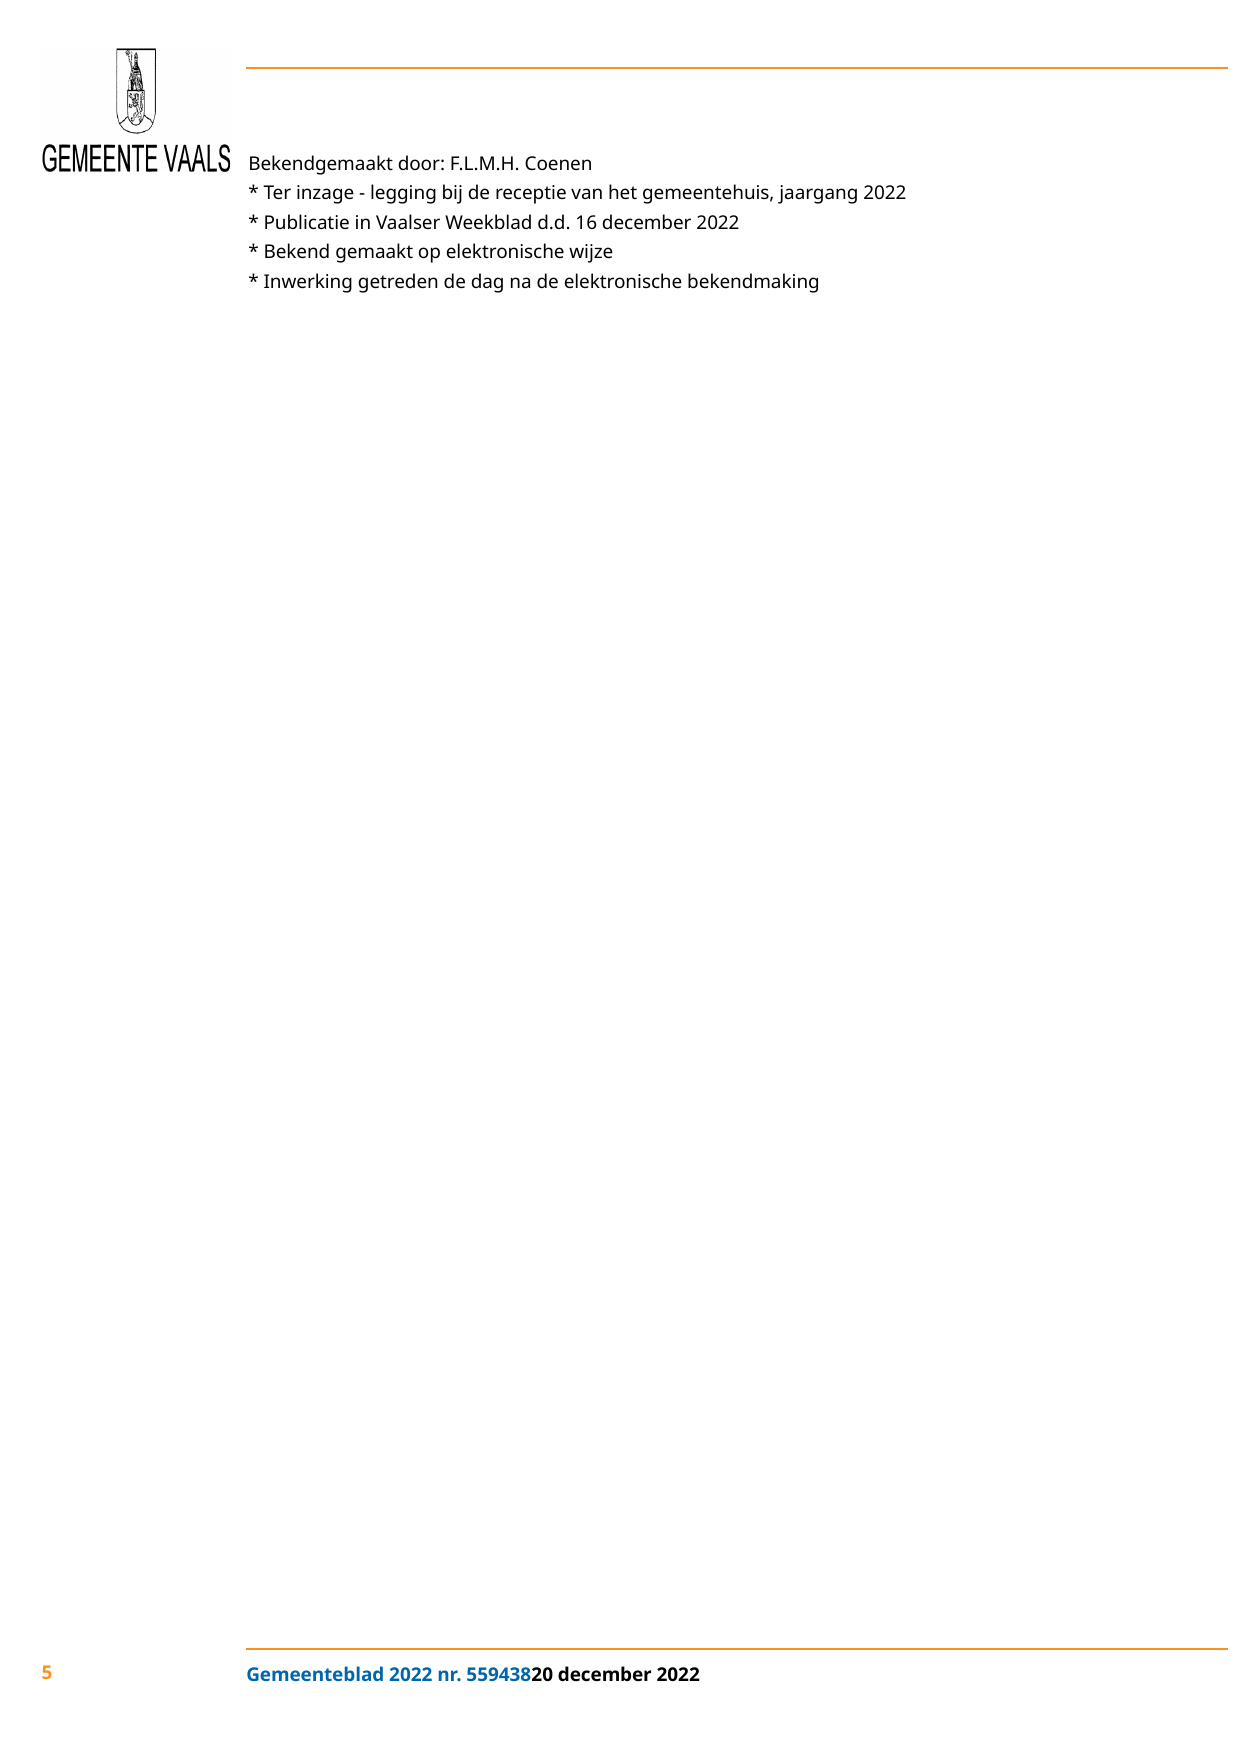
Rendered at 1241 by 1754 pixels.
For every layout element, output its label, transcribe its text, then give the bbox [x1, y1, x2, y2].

text * Bekend gemaakt op elektronische wijze [248, 238, 1152, 264]
text * Ter inzage - legging bij de receptie van het gemeentehuis, jaargang 2022 [248, 179, 1152, 205]
text * Publicatie in Vaalser Weekblad d.d. 16 december 2022 [248, 209, 1152, 234]
text Bekendgemaakt door: F.L.M.H. Coenen [248, 150, 1152, 175]
text * Inwerking getreden de dag na de elektronische bekendmaking [248, 268, 1152, 294]
picture [41, 47, 231, 172]
